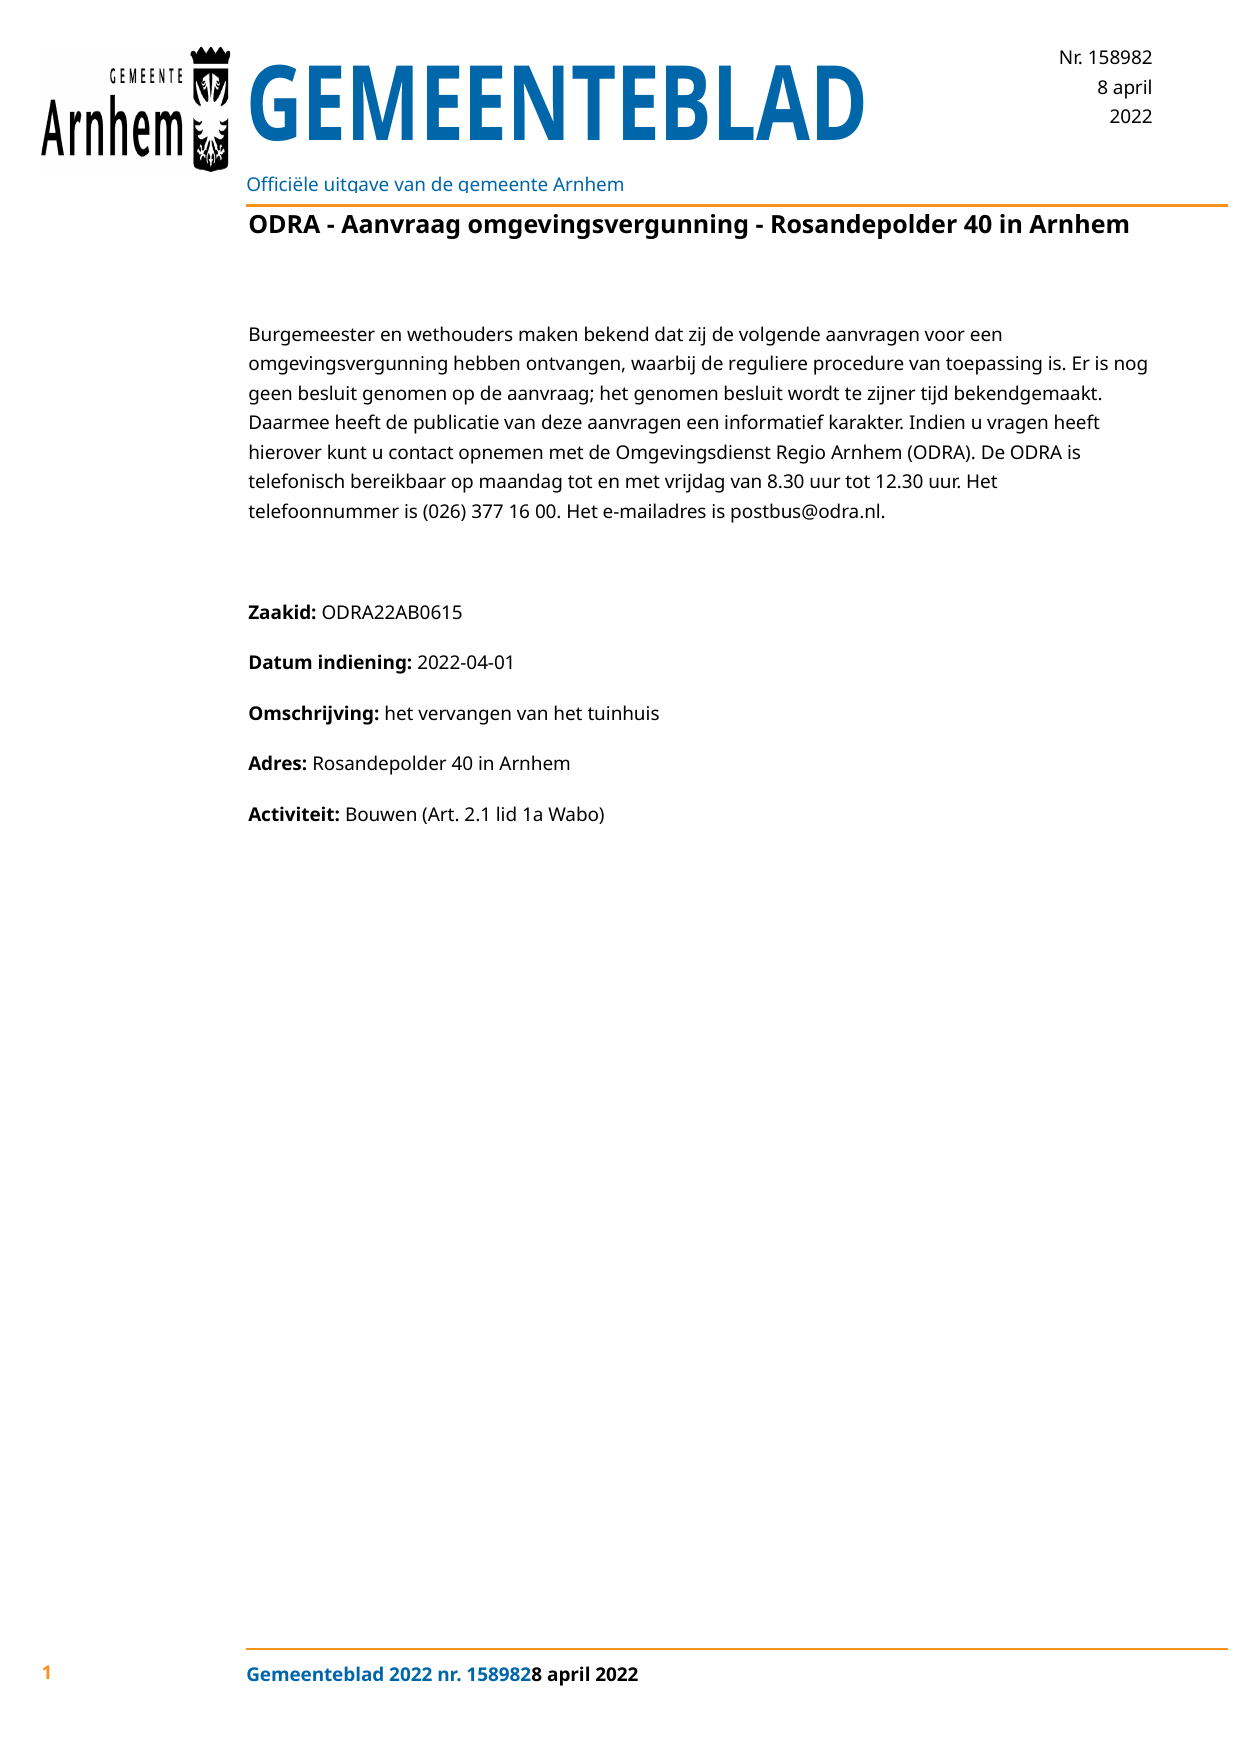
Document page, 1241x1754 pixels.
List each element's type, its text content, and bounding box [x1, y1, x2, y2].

text ODRA - Aanvraag omgevingsvergunning - Rosandepolder 40 in Arnhem [248, 207, 1152, 241]
text Burgemeester en wethouders maken bekend dat zij de volgende aanvragen voor een omgevingsvergunning hebben ontvangen, waarbij de reguliere procedure van toepassing is. Er is nog geen besluit genomen op de aanvraag; het genomen besluit wordt te zijner tijd bekendgemaakt. Daarmee heeft de publicatie van deze aanvragen een informatief karakter. Indien u vragen heeft hierover kunt u contact opnemen met de Omgevingsdienst Regio Arnhem (ODRA). De ODRA is telefonisch bereikbaar op maandag tot en met vrijdag van 8.30 uur tot 12.30 uur. Het telefoonnummer is (026) 377 16 00. Het e-mailadres is postbus@odra.nl. [248, 321, 1152, 524]
text Adres: Rosandepolder 40 in Arnhem [248, 750, 1152, 776]
text Omschrijving: het vervangen van het tuinhuis [248, 700, 1152, 726]
text Datum indiening: 2022-04-01 [248, 649, 1152, 675]
text Zaakid: ODRA22AB0615 [248, 599, 1152, 625]
text Activiteit: Bouwen (Art. 2.1 lid 1a Wabo) [248, 801, 1152, 826]
picture [41, 47, 231, 172]
